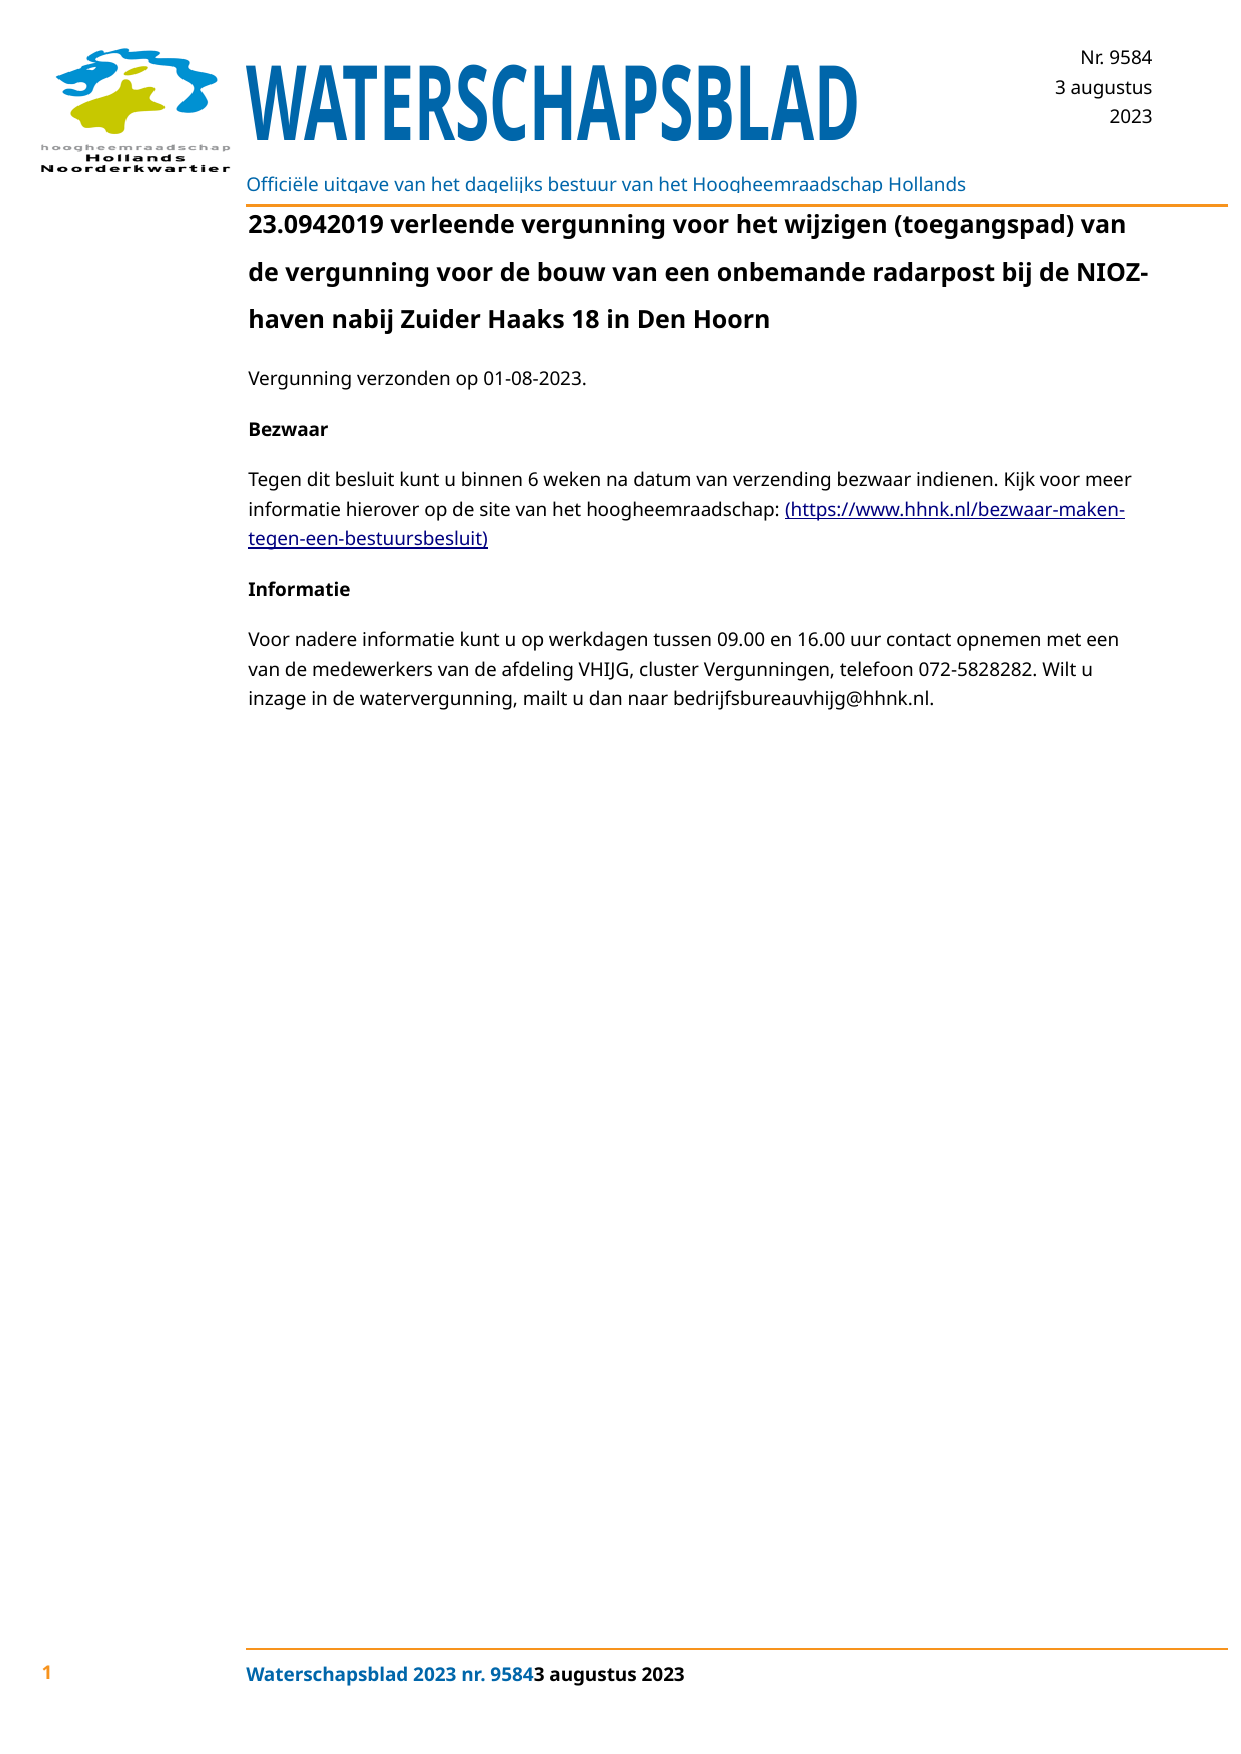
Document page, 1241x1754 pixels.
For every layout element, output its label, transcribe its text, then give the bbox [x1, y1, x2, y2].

text Tegen dit besluit kunt u binnen 6 weken na datum van verzending bezwaar indienen. Kijk voor meer informatie hierover op de site van het hoogheemraadschap: (https://www.hhnk.nl/bezwaar-maken-tegen-een-bestuursbesluit) [248, 466, 1152, 551]
picture [41, 47, 231, 172]
text Vergunning verzonden op 01-08-2023. [248, 366, 1152, 391]
text 23.0942019 verleende vergunning voor het wijzigen (toegangspad) van de vergunning voor de bouw van een onbemande radarpost bij de NIOZ-haven nabij Zuider Haaks 18 in Den Hoorn [248, 207, 1152, 336]
text Bezwaar [248, 416, 1152, 442]
text Informatie [248, 576, 1152, 602]
text Voor nadere informatie kunt u op werkdagen tussen 09.00 en 16.00 uur contact opnemen met een van de medewerkers van de afdeling VHIJG, cluster Vergunningen, telefoon 072-5828282. Wilt u inzage in de watervergunning, mailt u dan naar bedrijfsbureauvhijg@hhnk.nl. [248, 626, 1152, 711]
